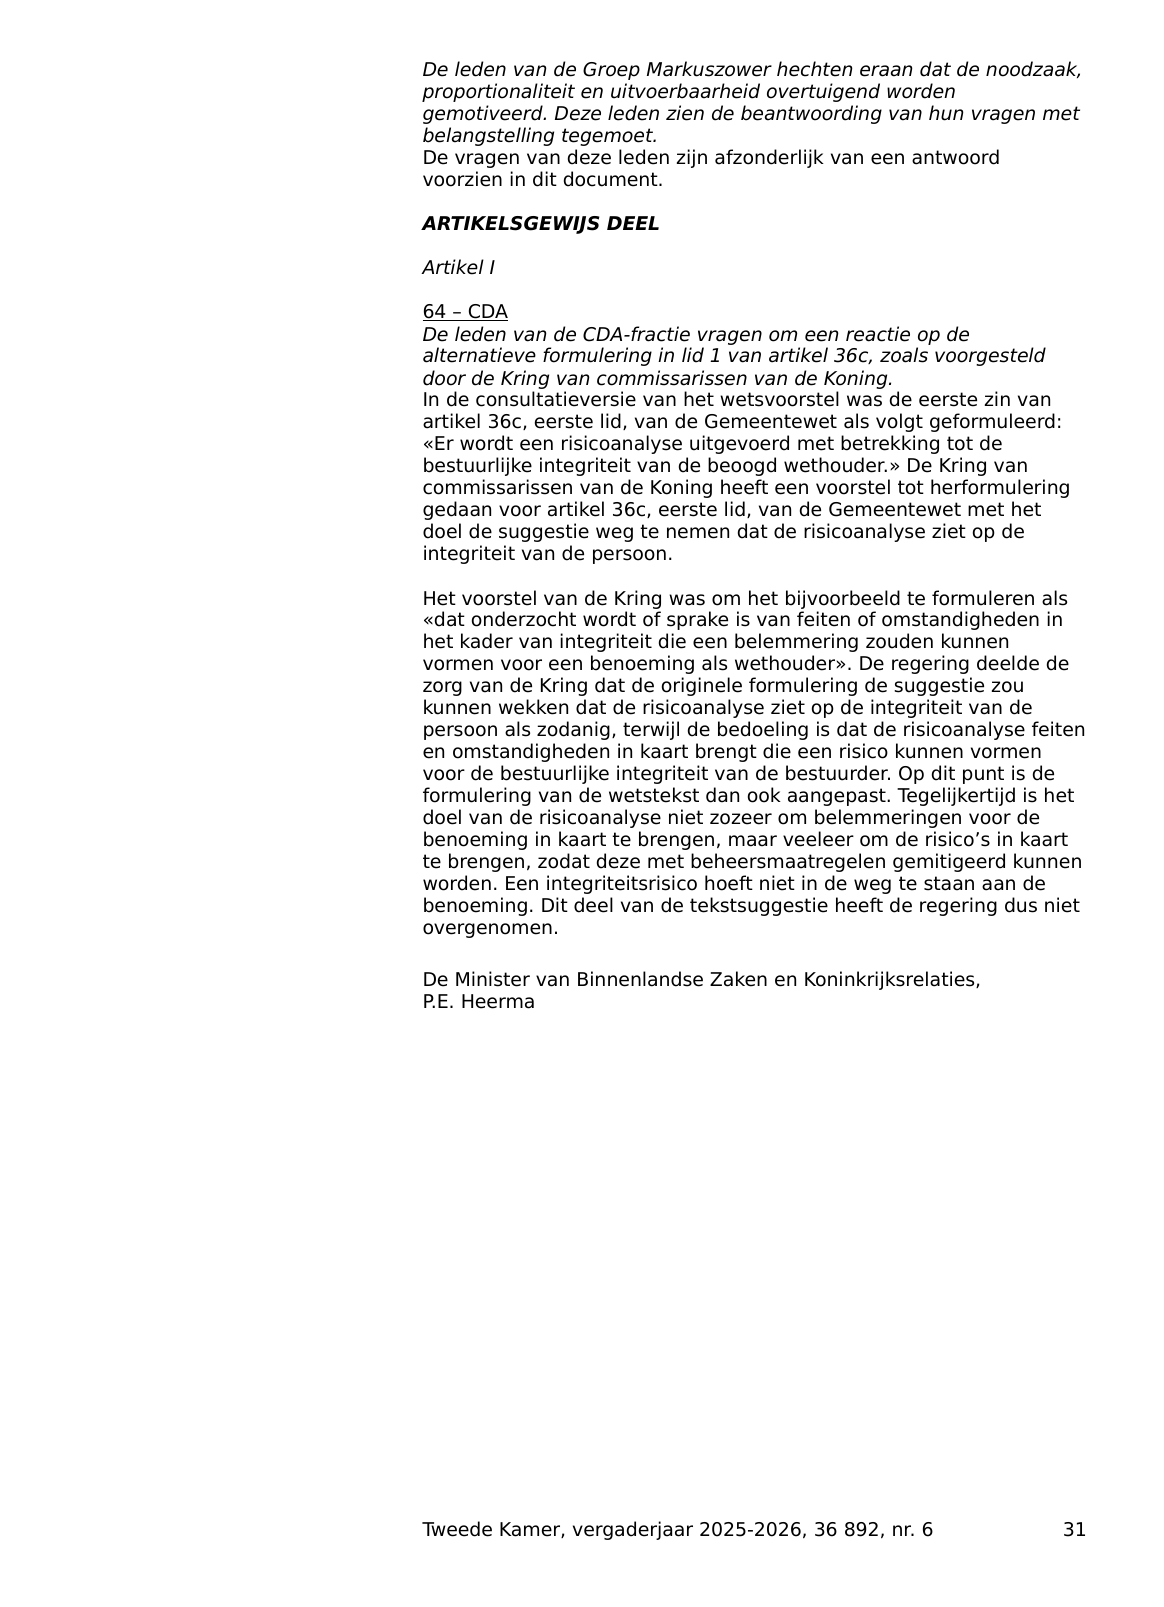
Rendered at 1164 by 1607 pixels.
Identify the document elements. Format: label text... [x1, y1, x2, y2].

text De leden van de Groep Markuszower hechten eraan dat de noodzaak, proportionaliteit en uitvoerbaarheid overtuigend worden gemotiveerd. Deze leden zien de beantwoording van hun vragen met belangstelling tegemoet. [422, 59, 1087, 147]
text De leden van de CDA-fractie vragen om een reactie op de alternatieve formulering in lid 1 van artikel 36c, zoals voorgesteld door de Kring van commissarissen van de Koning. [422, 323, 1087, 389]
subtitle Artikel I [422, 257, 1087, 279]
subtitle ARTIKELSGEWIJS DEEL [422, 213, 1087, 235]
text 64 – CDA [422, 301, 1087, 323]
text Het voorstel van de Kring was om het bijvoorbeeld te formuleren als «dat onderzocht wordt of sprake is van feiten of omstandigheden in het kader van integriteit die een belemmering zouden kunnen vormen voor een benoeming als wethouder». De regering deelde de zorg van de Kring dat de originele formulering de suggestie zou kunnen wekken dat de risicoanalyse ziet op de integriteit van de persoon als zodanig, terwijl de bedoeling is dat de risicoanalyse feiten en omstandigheden in kaart brengt die een risico kunnen vormen voor de bestuurlijke integriteit van de bestuurder. Op dit punt is de formulering van de wetstekst dan ook aangepast. Tegelijkertijd is het doel van de risicoanalyse niet zozeer om belemmeringen voor de benoeming in kaart te brengen, maar veeleer om de risico’s in kaart te brengen, zodat deze met beheersmaatregelen gemitigeerd kunnen worden. Een integriteitsrisico hoeft niet in de weg te staan aan de benoeming. Dit deel van de tekstsuggestie heeft de regering dus niet overgenomen. [422, 587, 1087, 939]
text De vragen van deze leden zijn afzonderlijk van een antwoord voorzien in dit document. [422, 147, 1087, 191]
text In de consultatieversie van het wetsvoorstel was de eerste zin van artikel 36c, eerste lid, van de Gemeentewet als volgt geformuleerd: «Er wordt een risicoanalyse uitgevoerd met betrekking tot de bestuurlijke integriteit van de beoogd wethouder.» De Kring van commissarissen van de Koning heeft een voorstel tot herformulering gedaan voor artikel 36c, eerste lid, van de Gemeentewet met het doel de suggestie weg te nemen dat de risicoanalyse ziet op de integriteit van de persoon. [422, 389, 1087, 565]
text De Minister van Binnenlandse Zaken en Koninkrijksrelaties, P.E. Heerma [422, 969, 1087, 1013]
